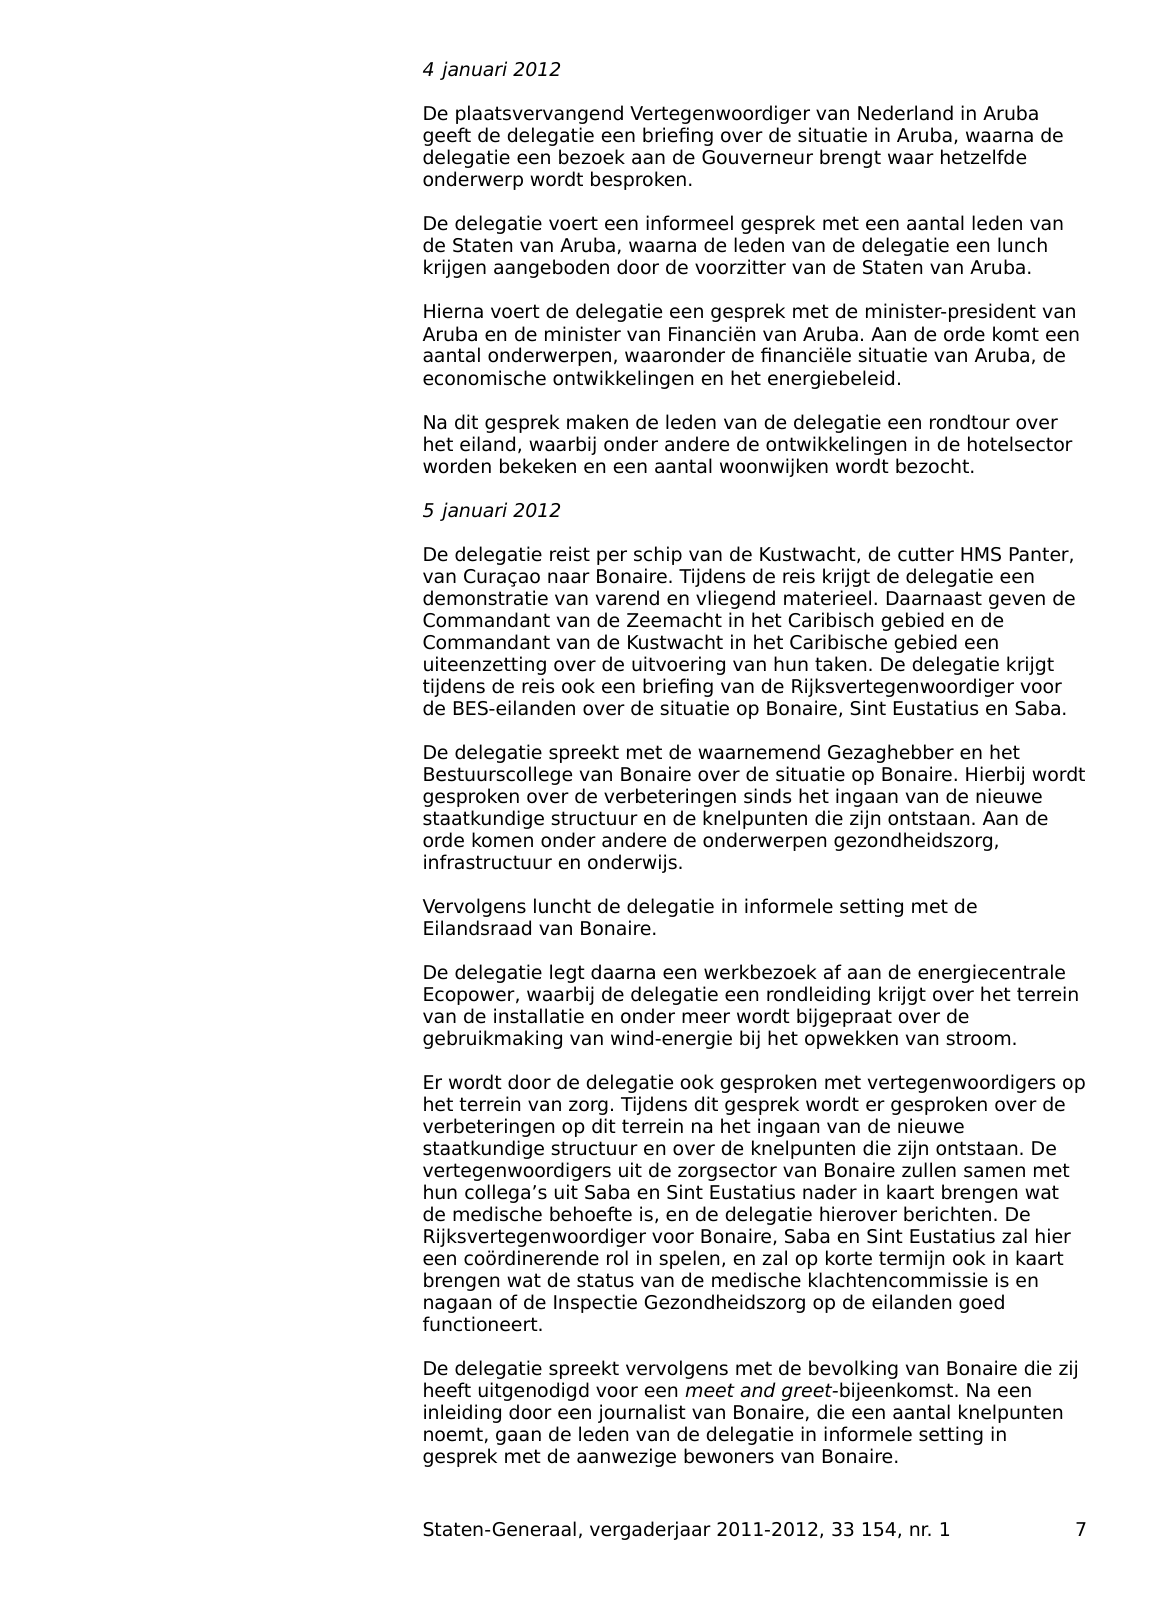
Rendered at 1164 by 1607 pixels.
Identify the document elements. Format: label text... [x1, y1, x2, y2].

text De delegatie legt daarna een werkbezoek af aan de energiecentrale Ecopower, waarbij de delegatie een rondleiding krijgt over het terrein van de installatie en onder meer wordt bijgepraat over de gebruikmaking van wind-energie bij het opwekken van stroom. [422, 962, 1087, 1050]
text De delegatie spreekt met de waarnemend Gezaghebber en het Bestuurscollege van Bonaire over de situatie op Bonaire. Hierbij wordt gesproken over de verbeteringen sinds het ingaan van de nieuwe staatkundige structuur en de knelpunten die zijn ontstaan. Aan de orde komen onder andere de onderwerpen gezondheidszorg, infrastructuur en onderwijs. [422, 742, 1087, 874]
text De delegatie voert een informeel gesprek met een aantal leden van de Staten van Aruba, waarna de leden van de delegatie een lunch krijgen aangeboden door de voorzitter van de Staten van Aruba. [422, 213, 1087, 279]
text Er wordt door de delegatie ook gesproken met vertegenwoordigers op het terrein van zorg. Tijdens dit gesprek wordt er gesproken over de verbeteringen op dit terrein na het ingaan van de nieuwe staatkundige structuur en over de knelpunten die zijn ontstaan. De vertegenwoordigers uit de zorgsector van Bonaire zullen samen met hun collega’s uit Saba en Sint Eustatius nader in kaart brengen wat de medische behoefte is, en de delegatie hierover berichten. De Rijksvertegenwoordiger voor Bonaire, Saba en Sint Eustatius zal hier een coördinerende rol in spelen, en zal op korte termijn ook in kaart brengen wat de status van de medische klachtencommissie is en nagaan of de Inspectie Gezondheidszorg op de eilanden goed functioneert. [422, 1072, 1087, 1336]
text Vervolgens luncht de delegatie in informele setting met de Eilandsraad van Bonaire. [422, 896, 1087, 940]
text De delegatie reist per schip van de Kustwacht, de cutter HMS Panter, van Curaçao naar Bonaire. Tijdens de reis krijgt de delegatie een demonstratie van varend en vliegend materieel. Daarnaast geven de Commandant van de Zeemacht in het Caribisch gebied en de Commandant van de Kustwacht in het Caribische gebied een uiteenzetting over de uitvoering van hun taken. De delegatie krijgt tijdens de reis ook een briefing van de Rijksvertegenwoordiger voor de BES-eilanden over de situatie op Bonaire, Sint Eustatius en Saba. [422, 544, 1087, 720]
text De delegatie spreekt vervolgens met de bevolking van Bonaire die zij heeft uitgenodigd voor een meet and greet-bijeenkomst. Na een inleiding door een journalist van Bonaire, die een aantal knelpunten noemt, gaan de leden van de delegatie in informele setting in gesprek met de aanwezige bewoners van Bonaire. [422, 1358, 1087, 1468]
text Hierna voert de delegatie een gesprek met de minister-president van Aruba en de minister van Financiën van Aruba. Aan de orde komt een aantal onderwerpen, waaronder de financiële situatie van Aruba, de economische ontwikkelingen en het energiebeleid. [422, 301, 1087, 389]
text Na dit gesprek maken de leden van de delegatie een rondtour over het eiland, waarbij onder andere de ontwikkelingen in de hotelsector worden bekeken en een aantal woonwijken wordt bezocht. [422, 412, 1087, 477]
text De plaatsvervangend Vertegenwoordiger van Nederland in Aruba geeft de delegatie een briefing over de situatie in Aruba, waarna de delegatie een bezoek aan de Gouverneur brengt waar hetzelfde onderwerp wordt besproken. [422, 103, 1087, 191]
subtitle 4 januari 2012 [422, 59, 1087, 81]
subtitle 5 januari 2012 [422, 500, 1087, 522]
